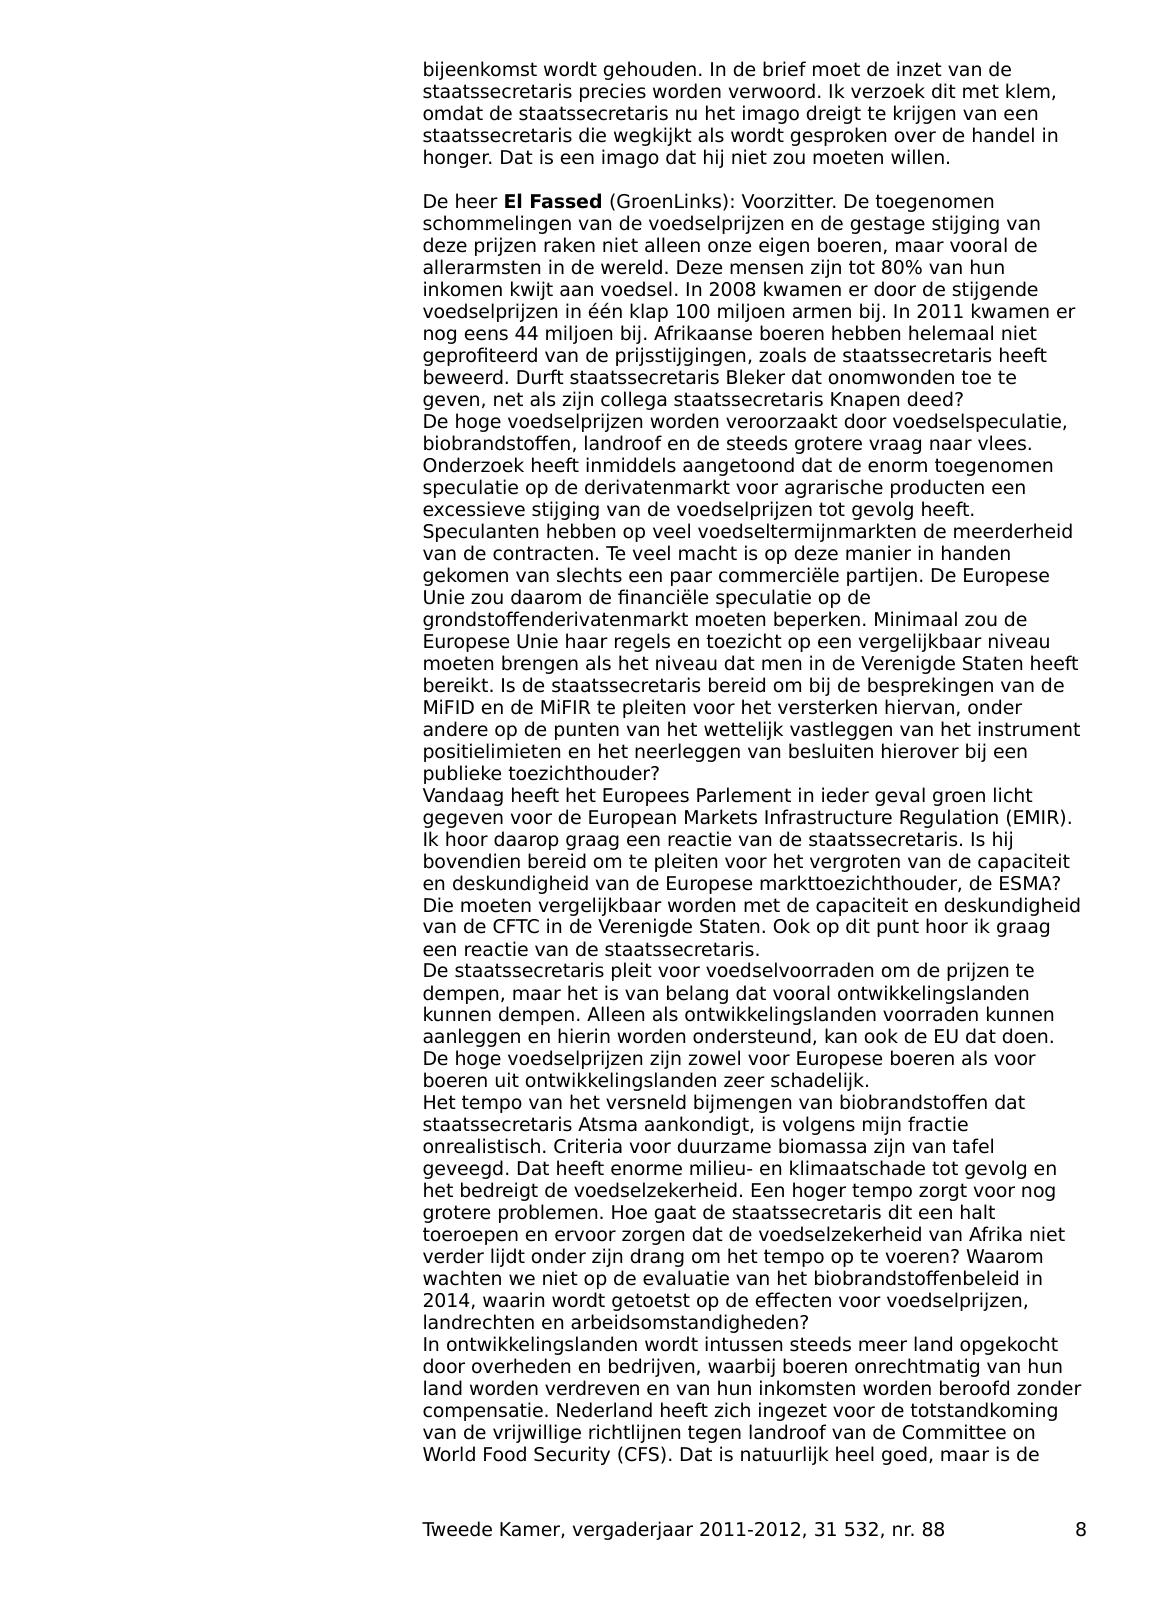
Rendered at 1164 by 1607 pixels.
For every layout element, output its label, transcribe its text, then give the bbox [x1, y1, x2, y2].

text Vandaag heeft het Europees Parlement in ieder geval groen licht gegeven voor de European Markets Infrastructure Regulation (EMIR). Ik hoor daarop graag een reactie van de staatssecretaris. Is hij bovendien bereid om te pleiten voor het vergroten van de capaciteit en deskundigheid van de Europese markttoezichthouder, de ESMA? Die moeten vergelijkbaar worden met de capaciteit en deskundigheid van de CFTC in de Verenigde Staten. Ook op dit punt hoor ik graag een reactie van de staatssecretaris. [422, 784, 1087, 960]
text bijeenkomst wordt gehouden. In de brief moet de inzet van de staatssecretaris precies worden verwoord. Ik verzoek dit met klem, omdat de staatssecretaris nu het imago dreigt te krijgen van een staatssecretaris die wegkijkt als wordt gesproken over de handel in honger. Dat is een imago dat hij niet zou moeten willen. [422, 59, 1087, 169]
text De heer El Fassed (GroenLinks): Voorzitter. De toegenomen schommelingen van de voedselprijzen en de gestage stijging van deze prijzen raken niet alleen onze eigen boeren, maar vooral de allerarmsten in de wereld. Deze mensen zijn tot 80% van hun inkomen kwijt aan voedsel. In 2008 kwamen er door de stijgende voedselprijzen in één klap 100 miljoen armen bij. In 2011 kwamen er nog eens 44 miljoen bij. Afrikaanse boeren hebben helemaal niet geprofiteerd van de prijsstijgingen, zoals de staatssecretaris heeft beweerd. Durft staatssecretaris Bleker dat onomwonden toe te geven, net als zijn collega staatssecretaris Knapen deed? [422, 191, 1087, 411]
text De staatssecretaris pleit voor voedselvoorraden om de prijzen te dempen, maar het is van belang dat vooral ontwikkelingslanden kunnen dempen. Alleen als ontwikkelingslanden voorraden kunnen aanleggen en hierin worden ondersteund, kan ook de EU dat doen. De hoge voedselprijzen zijn zowel voor Europese boeren als voor boeren uit ontwikkelingslanden zeer schadelijk. [422, 960, 1087, 1092]
text In ontwikkelingslanden wordt intussen steeds meer land opgekocht door overheden en bedrijven, waarbij boeren onrechtmatig van hun land worden verdreven en van hun inkomsten worden beroofd zonder compensatie. Nederland heeft zich ingezet voor de totstandkoming van de vrijwillige richtlijnen tegen landroof van de Committee on World Food Security (CFS). Dat is natuurlijk heel goed, maar is de [422, 1334, 1087, 1466]
text De hoge voedselprijzen worden veroorzaakt door voedselspeculatie, biobrandstoffen, landroof en de steeds grotere vraag naar vlees. Onderzoek heeft inmiddels aangetoond dat de enorm toegenomen speculatie op de derivatenmarkt voor agrarische producten een excessieve stijging van de voedselprijzen tot gevolg heeft. Speculanten hebben op veel voedseltermijnmarkten de meerderheid van de contracten. Te veel macht is op deze manier in handen gekomen van slechts een paar commerciële partijen. De Europese Unie zou daarom de financiële speculatie op de grondstoffenderivatenmarkt moeten beperken. Minimaal zou de Europese Unie haar regels en toezicht op een vergelijkbaar niveau moeten brengen als het niveau dat men in de Verenigde Staten heeft bereikt. Is de staatssecretaris bereid om bij de besprekingen van de MiFID en de MiFIR te pleiten voor het versterken hiervan, onder andere op de punten van het wettelijk vastleggen van het instrument positielimieten en het neerleggen van besluiten hierover bij een publieke toezichthouder? [422, 411, 1087, 784]
text Het tempo van het versneld bijmengen van biobrandstoffen dat staatssecretaris Atsma aankondigt, is volgens mijn fractie onrealistisch. Criteria voor duurzame biomassa zijn van tafel geveegd. Dat heeft enorme milieu- en klimaatschade tot gevolg en het bedreigt de voedselzekerheid. Een hoger tempo zorgt voor nog grotere problemen. Hoe gaat de staatssecretaris dit een halt toeroepen en ervoor zorgen dat de voedselzekerheid van Afrika niet verder lijdt onder zijn drang om het tempo op te voeren? Waarom wachten we niet op de evaluatie van het biobrandstoffenbeleid in 2014, waarin wordt getoetst op de effecten voor voedselprijzen, landrechten en arbeidsomstandigheden? [422, 1092, 1087, 1334]
